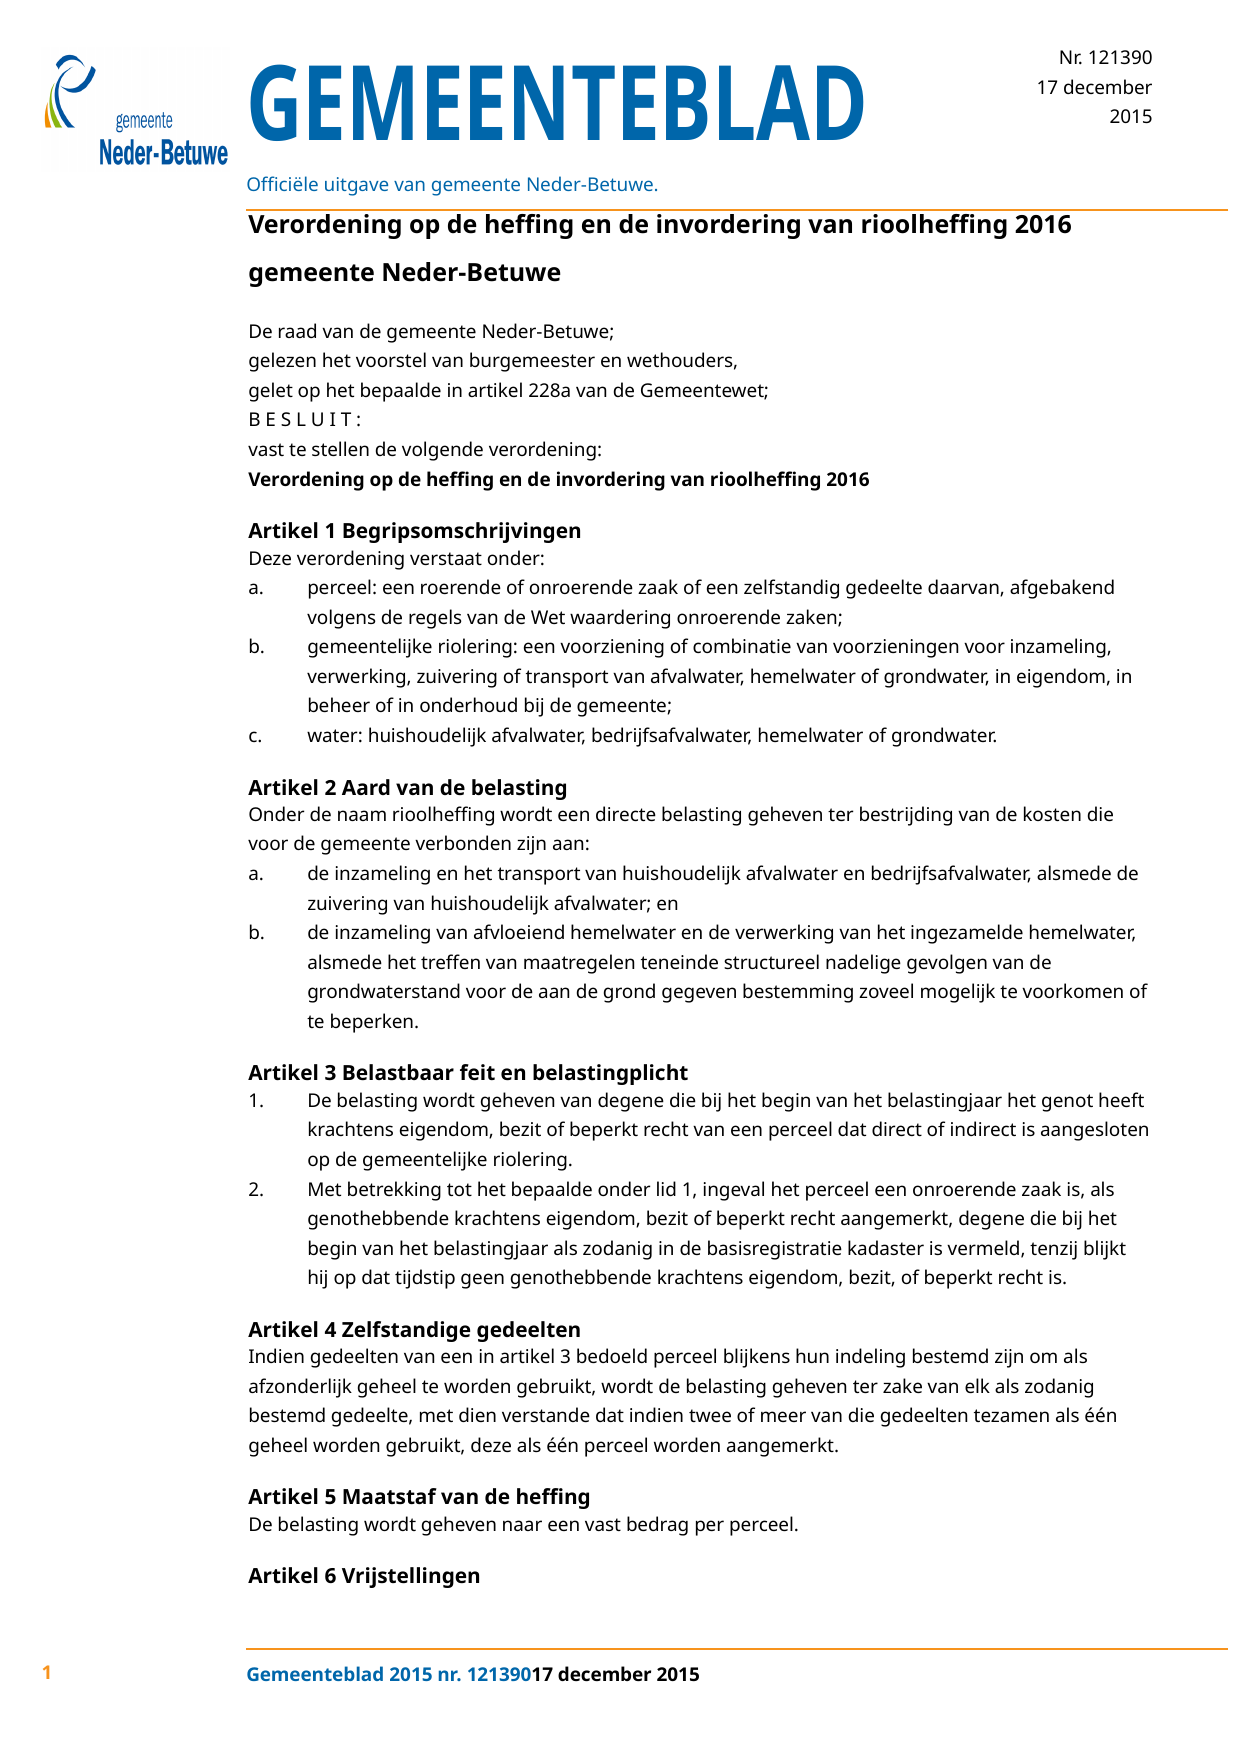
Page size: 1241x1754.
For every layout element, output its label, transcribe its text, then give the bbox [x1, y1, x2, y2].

text Artikel 1 Begripsomschrijvingen [248, 516, 1152, 545]
picture [41, 47, 231, 172]
text vast te stellen de volgende verordening: [248, 436, 1152, 462]
list perceel: een roerende of onroerende zaak of een zelfstandig gedeelte daarvan, afgebakend volgens de regels van de Wet waardering onroerende zaken; [248, 574, 1152, 629]
list gemeentelijke riolering: een voorziening of combinatie van voorzieningen voor inzameling, verwerking, zuivering of transport van afvalwater, hemelwater of grondwater, in eigendom, in beheer of in onderhoud bij de gemeente; [248, 633, 1152, 718]
text De belasting wordt geheven naar een vast bedrag per perceel. [248, 1511, 1152, 1537]
text Deze verordening verstaat onder: [248, 545, 1152, 570]
text De raad van de gemeente Neder-Betuwe; [248, 318, 1152, 344]
text Artikel 3 Belastbaar feit en belastingplicht [248, 1058, 1152, 1087]
text Onder de naam rioolheffing wordt een directe belasting geheven ter bestrijding van de kosten die voor de gemeente verbonden zijn aan: [248, 801, 1152, 856]
text Artikel 2 Aard van de belasting [248, 773, 1152, 801]
text gelezen het voorstel van burgemeester en wethouders, [248, 347, 1152, 373]
text Verordening op de heffing en de invordering van rioolheffing 2016 gemeente Neder-Betuwe [248, 211, 1152, 288]
list water: huishoudelijk afvalwater, bedrijfsafvalwater, hemelwater of grondwater. [248, 722, 1152, 748]
list De belasting wordt geheven van degene die bij het begin van het belastingjaar het genot heeft krachtens eigendom, bezit of beperkt recht van een perceel dat direct of indirect is aangesloten op de gemeentelijke riolering. [248, 1087, 1152, 1172]
list de inzameling van afvloeiend hemelwater en de verwerking van het ingezamelde hemelwater, alsmede het treffen van maatregelen teneinde structureel nadelige gevolgen van de grondwaterstand voor de aan de grond gegeven bestemming zoveel mogelijk te voorkomen of te beperken. [248, 919, 1152, 1034]
text Verordening op de heffing en de invordering van rioolheffing 2016 [248, 466, 1152, 492]
list Met betrekking tot het bepaalde onder lid 1, ingeval het perceel een onroerende zaak is, als genothebbende krachtens eigendom, bezit of beperkt recht aangemerkt, degene die bij het begin van het belastingjaar als zodanig in de basisregistratie kadaster is vermeld, tenzij blijkt hij op dat tijdstip geen genothebbende krachtens eigendom, bezit, of beperkt recht is. [248, 1176, 1152, 1290]
text Artikel 6 Vrijstellingen [248, 1561, 1152, 1590]
text gelet op het bepaalde in artikel 228a van de Gemeentewet; [248, 377, 1152, 403]
text Indien gedeelten van een in artikel 3 bedoeld perceel blijkens hun indeling bestemd zijn om als afzonderlijk geheel te worden gebruikt, wordt de belasting geheven ter zake van elk als zodanig bestemd gedeelte, met dien verstande dat indien twee of meer van die gedeelten tezamen als één geheel worden gebruikt, deze als één perceel worden aangemerkt. [248, 1343, 1152, 1458]
text Artikel 5 Maatstaf van de heffing [248, 1482, 1152, 1511]
text Artikel 4 Zelfstandige gedeelten [248, 1315, 1152, 1343]
list de inzameling en het transport van huishoudelijk afvalwater en bedrijfsafvalwater, alsmede de zuivering van huishoudelijk afvalwater; en [248, 860, 1152, 916]
text B E S L U I T : [248, 407, 1152, 432]
